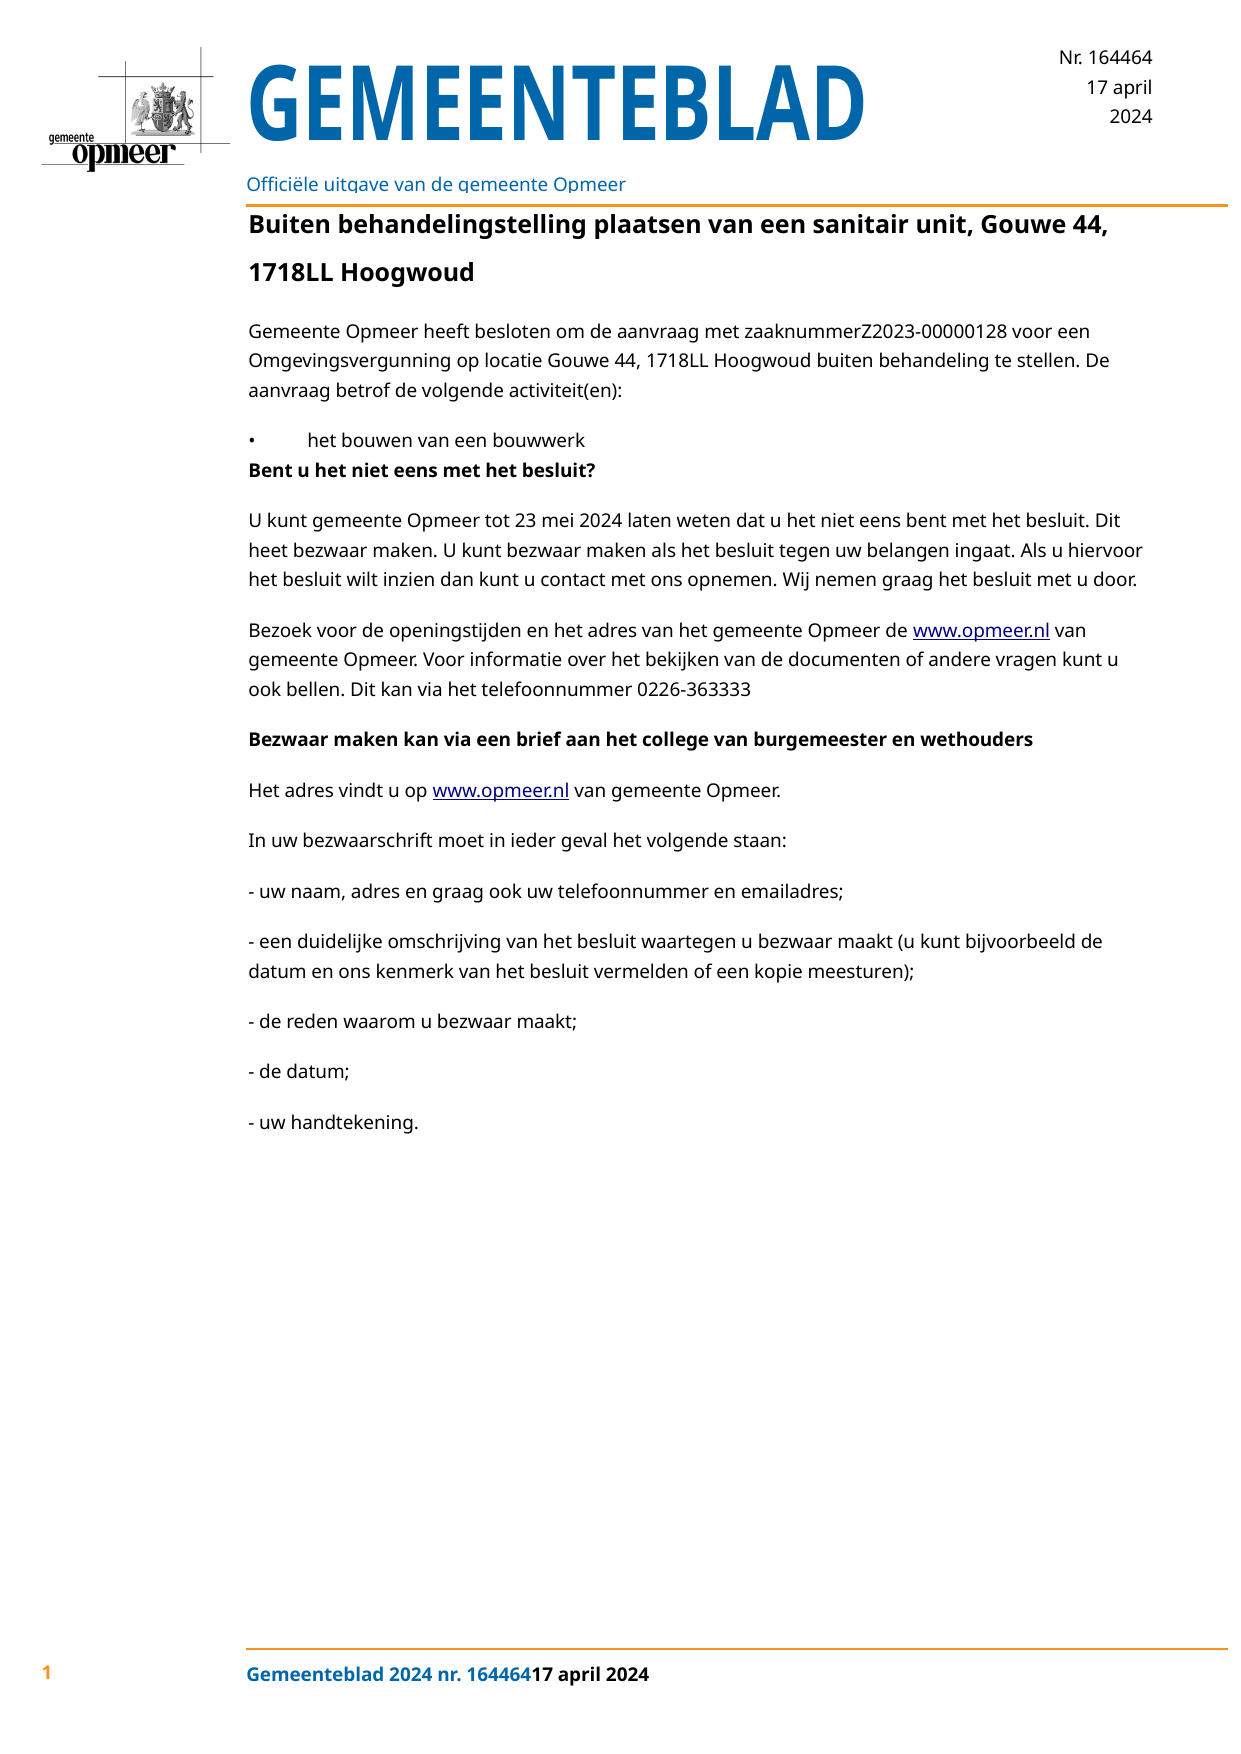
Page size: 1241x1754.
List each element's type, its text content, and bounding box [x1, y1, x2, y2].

text In uw bezwaarschrift moet in ieder geval het volgende staan: [248, 827, 1152, 853]
text Bezoek voor de openingstijden en het adres van het gemeente Opmeer de www.opmeer.nl van gemeente Opmeer. Voor informatie over het bekijken van de documenten of andere vragen kunt u ook bellen. Dit kan via het telefoonnummer 0226-363333 [248, 617, 1152, 702]
text - de datum; [248, 1059, 1152, 1084]
picture [41, 47, 231, 172]
text U kunt gemeente Opmeer tot 23 mei 2024 laten weten dat u het niet eens bent met het besluit. Dit heet bezwaar maken. U kunt bezwaar maken als het besluit tegen uw belangen ingaat. Als u hiervoor het besluit wilt inzien dan kunt u contact met ons opnemen. Wij nemen graag het besluit met u door. [248, 507, 1152, 592]
text - uw handtekening. [248, 1109, 1152, 1135]
list het bouwen van een bouwwerk [248, 427, 1152, 453]
text - de reden waarom u bezwaar maakt; [248, 1008, 1152, 1034]
text Buiten behandelingstelling plaatsen van een sanitair unit, Gouwe 44, 1718LL Hoogwoud [248, 207, 1152, 288]
text Gemeente Opmeer heeft besloten om de aanvraag met zaaknummerZ2023-00000128 voor een Omgevingsvergunning op locatie Gouwe 44, 1718LL Hoogwoud buiten behandeling te stellen. De aanvraag betrof de volgende activiteit(en): [248, 318, 1152, 403]
text - uw naam, adres en graag ook uw telefoonnummer en emailadres; [248, 878, 1152, 904]
text - een duidelijke omschrijving van het besluit waartegen u bezwaar maakt (u kunt bijvoorbeeld de datum en ons kenmerk van het besluit vermelden of een kopie meesturen); [248, 928, 1152, 984]
text Het adres vindt u op www.opmeer.nl van gemeente Opmeer. [248, 777, 1152, 803]
text Bezwaar maken kan via een brief aan het college van burgemeester en wethouders [248, 727, 1152, 752]
text Bent u het niet eens met het besluit? [248, 457, 1152, 483]
